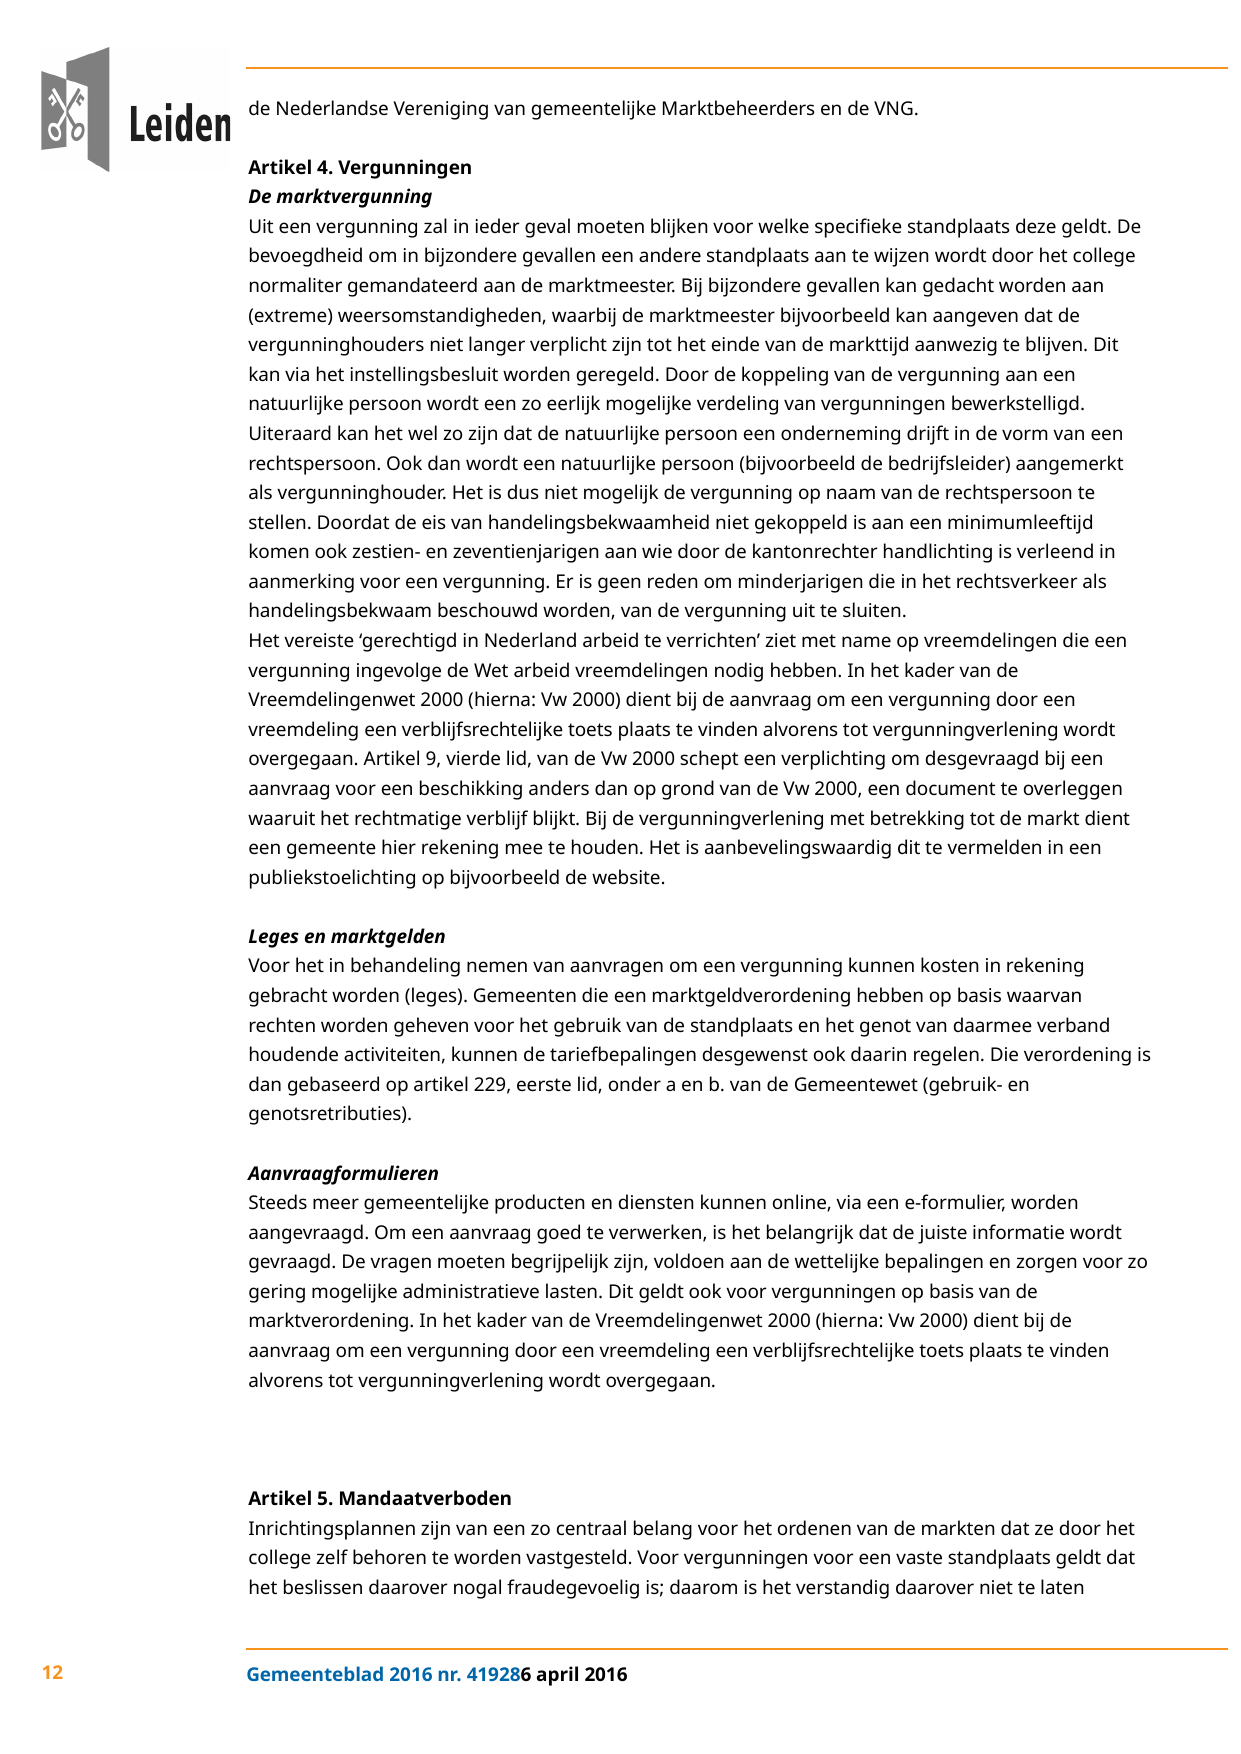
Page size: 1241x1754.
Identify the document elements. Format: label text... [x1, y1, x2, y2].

text Voor het in behandeling nemen van aanvragen om een vergunning kunnen kosten in rekening gebracht worden (leges). Gemeenten die een marktgeldverordening hebben op basis waarvan rechten worden geheven voor het gebruik van de standplaats en het genot van daarmee verband houdende activiteiten, kunnen de tariefbepalingen desgewenst ook daarin regelen. Die verordening is dan gebaseerd op artikel 229, eerste lid, onder a en b. van de Gemeentewet (gebruik- en genotsretributies). [248, 953, 1152, 1126]
text Artikel 4. Vergunningen [248, 154, 1152, 180]
text Steeds meer gemeentelijke producten en diensten kunnen online, via een e-formulier, worden aangevraagd. Om een aanvraag goed te verwerken, is het belangrijk dat de juiste informatie wordt gevraagd. De vragen moeten begrijpelijk zijn, voldoen aan de wettelijke bepalingen en zorgen voor zo gering mogelijke administratieve lasten. Dit geldt ook voor vergunningen op basis van de marktverordening. In het kader van de Vreemdelingenwet 2000 (hierna: Vw 2000) dient bij de aanvraag om een vergunning door een vreemdeling een verblijfsrechtelijke toets plaats te vinden alvorens tot vergunningverlening wordt overgegaan. [248, 1189, 1152, 1393]
picture [41, 47, 231, 172]
text de Nederlandse Vereniging van gemeentelijke Marktbeheerders en de VNG. [248, 95, 1152, 121]
text De marktvergunning [248, 183, 1152, 209]
text Aanvraagformulieren [248, 1160, 1152, 1186]
text Uit een vergunning zal in ieder geval moeten blijken voor welke specifieke standplaats deze geldt. De bevoegdheid om in bijzondere gevallen een andere standplaats aan te wijzen wordt door het college normaliter gemandateerd aan de marktmeester. Bij bijzondere gevallen kan gedacht worden aan (extreme) weersomstandigheden, waarbij de marktmeester bijvoorbeeld kan aangeven dat de vergunninghouders niet langer verplicht zijn tot het einde van de markttijd aanwezig te blijven. Dit kan via het instellingsbesluit worden geregeld. Door de koppeling van de vergunning aan een natuurlijke persoon wordt een zo eerlijk mogelijke verdeling van vergunningen bewerkstelligd. Uiteraard kan het wel zo zijn dat de natuurlijke persoon een onderneming drijft in de vorm van een rechtspersoon. Ook dan wordt een natuurlijke persoon (bijvoorbeeld de bedrijfsleider) aangemerkt als vergunninghouder. Het is dus niet mogelijk de vergunning op naam van de rechtspersoon te stellen. Doordat de eis van handelingsbekwaamheid niet gekoppeld is aan een minimumleeftijd komen ook zestien- en zeventienjarigen aan wie door de kantonrechter handlichting is verleend in aanmerking voor een vergunning. Er is geen reden om minderjarigen die in het rechtsverkeer als handelingsbekwaam beschouwd worden, van de vergunning uit te sluiten. [248, 213, 1152, 623]
text Leges en marktgelden [248, 923, 1152, 949]
text Artikel 5. Mandaatverboden [248, 1485, 1152, 1511]
text Het vereiste ‘gerechtigd in Nederland arbeid te verrichten’ ziet met name op vreemdelingen die een vergunning ingevolge de Wet arbeid vreemdelingen nodig hebben. In het kader van de Vreemdelingenwet 2000 (hierna: Vw 2000) dient bij de aanvraag om een vergunning door een vreemdeling een verblijfsrechtelijke toets plaats te vinden alvorens tot vergunningverlening wordt overgegaan. Artikel 9, vierde lid, van de Vw 2000 schept een verplichting om desgevraagd bij een aanvraag voor een beschikking anders dan op grond van de Vw 2000, een document te overleggen waaruit het rechtmatige verblijf blijkt. Bij de vergunningverlening met betrekking tot de markt dient een gemeente hier rekening mee te houden. Het is aanbevelingswaardig dit te vermelden in een publiekstoelichting op bijvoorbeeld de website. [248, 627, 1152, 890]
text Inrichtingsplannen zijn van een zo centraal belang voor het ordenen van de markten dat ze door het college zelf behoren te worden vastgesteld. Voor vergunningen voor een vaste standplaats geldt dat het beslissen daarover nogal fraudegevoelig is; daarom is het verstandig daarover niet te laten [248, 1515, 1152, 1600]
